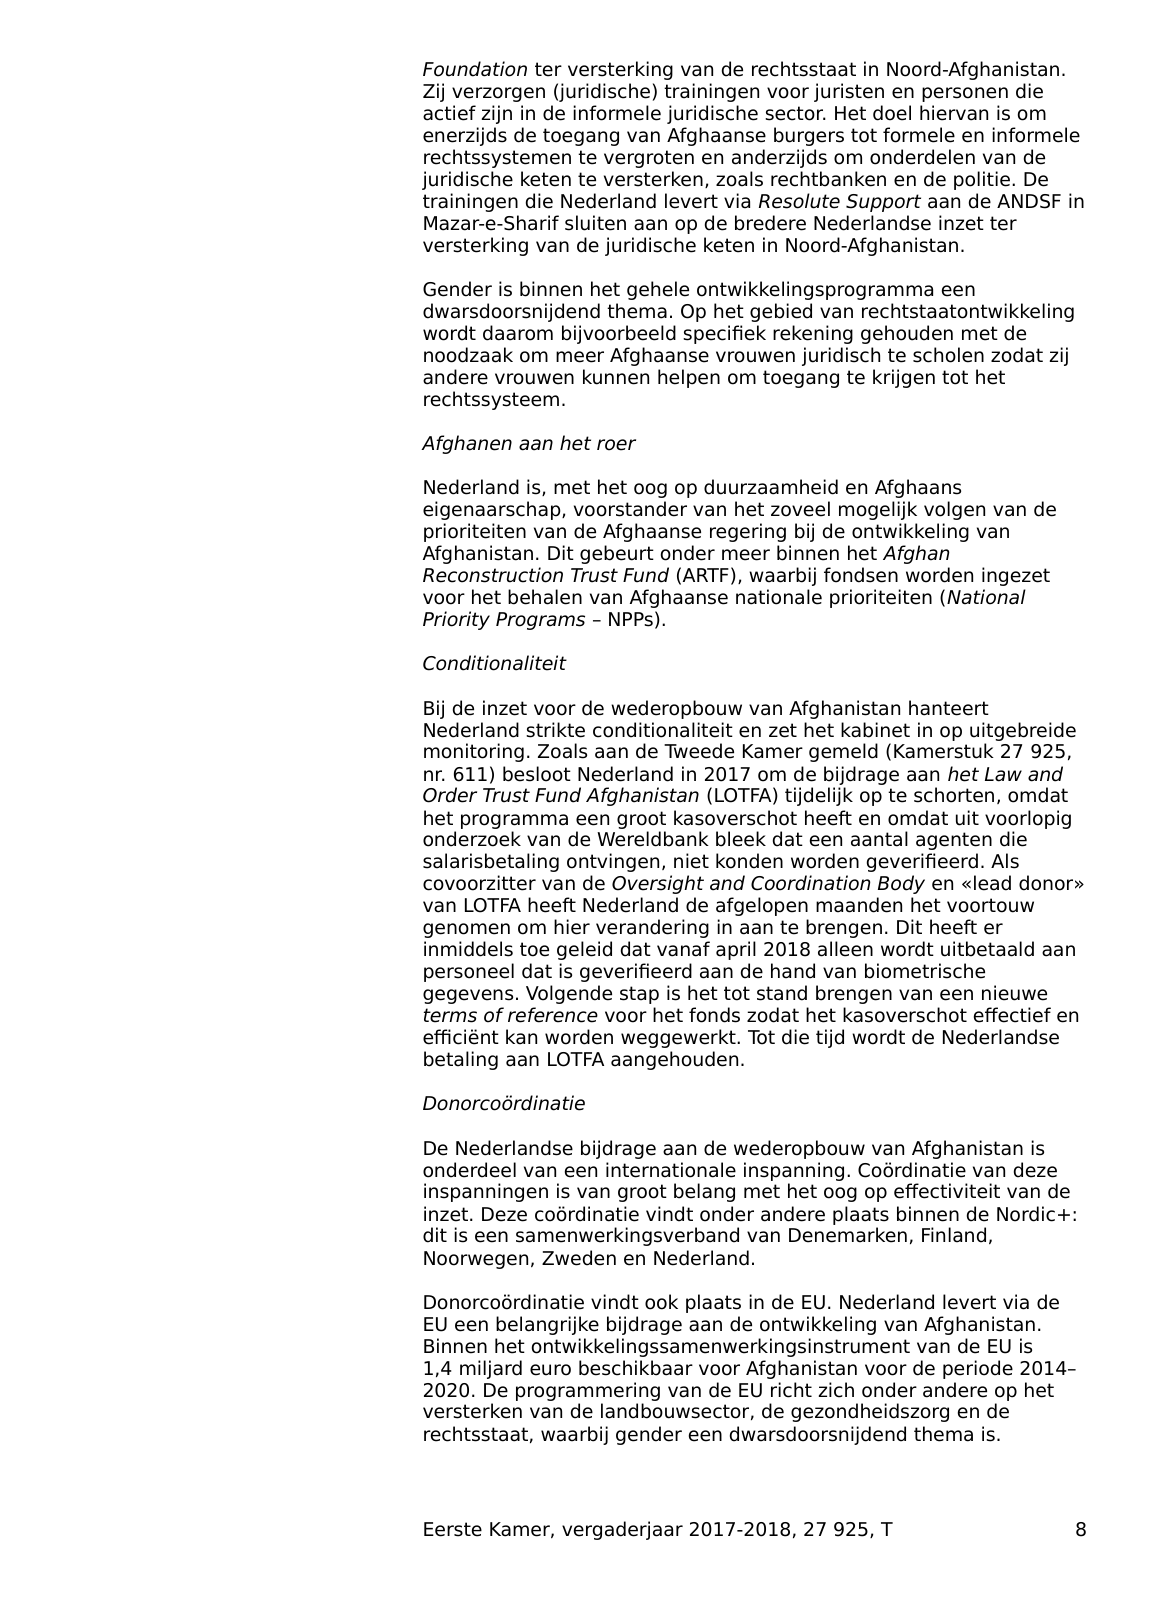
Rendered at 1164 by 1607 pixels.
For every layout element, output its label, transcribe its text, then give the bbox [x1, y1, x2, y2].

subtitle Conditionaliteit [422, 653, 1087, 675]
text Gender is binnen het gehele ontwikkelingsprogramma een dwarsdoorsnijdend thema. Op het gebied van rechtstaatontwikkeling wordt daarom bijvoorbeeld specifiek rekening gehouden met de noodzaak om meer Afghaanse vrouwen juridisch te scholen zodat zij andere vrouwen kunnen helpen om toegang te krijgen tot het rechtssysteem. [422, 279, 1087, 411]
text Foundation ter versterking van de rechtsstaat in Noord-Afghanistan. Zij verzorgen (juridische) trainingen voor juristen en personen die actief zijn in de informele juridische sector. Het doel hiervan is om enerzijds de toegang van Afghaanse burgers tot formele en informele rechtssystemen te vergroten en anderzijds om onderdelen van de juridische keten te versterken, zoals rechtbanken en de politie. De trainingen die Nederland levert via Resolute Support aan de ANDSF in Mazar-e-Sharif sluiten aan op de bredere Nederlandse inzet ter versterking van de juridische keten in Noord-Afghanistan. [422, 59, 1087, 257]
subtitle Afghanen aan het roer [422, 433, 1087, 455]
text Bij de inzet voor de wederopbouw van Afghanistan hanteert Nederland strikte conditionaliteit en zet het kabinet in op uitgebreide monitoring. Zoals aan de Tweede Kamer gemeld (Kamerstuk 27 925, nr. 611) besloot Nederland in 2017 om de bijdrage aan het Law and Order Trust Fund Afghanistan (LOTFA) tijdelijk op te schorten, omdat het programma een groot kasoverschot heeft en omdat uit voorlopig onderzoek van de Wereldbank bleek dat een aantal agenten die salarisbetaling ontvingen, niet konden worden geverifieerd. Als covoorzitter van de Oversight and Coordination Body en «lead donor» van LOTFA heeft Nederland de afgelopen maanden het voortouw genomen om hier verandering in aan te brengen. Dit heeft er inmiddels toe geleid dat vanaf april 2018 alleen wordt uitbetaald aan personeel dat is geverifieerd aan de hand van biometrische gegevens. Volgende stap is het tot stand brengen van een nieuwe terms of reference voor het fonds zodat het kasoverschot effectief en efficiënt kan worden weggewerkt. Tot die tijd wordt de Nederlandse betaling aan LOTFA aangehouden. [422, 697, 1087, 1071]
text De Nederlandse bijdrage aan de wederopbouw van Afghanistan is onderdeel van een internationale inspanning. Coördinatie van deze inspanningen is van groot belang met het oog op effectiviteit van de inzet. Deze coördinatie vindt onder andere plaats binnen de Nordic+: dit is een samenwerkingsverband van Denemarken, Finland, Noorwegen, Zweden en Nederland. [422, 1137, 1087, 1269]
subtitle Donorcoördinatie [422, 1093, 1087, 1115]
text Donorcoördinatie vindt ook plaats in de EU. Nederland levert via de EU een belangrijke bijdrage aan de ontwikkeling van Afghanistan. Binnen het ontwikkelingssamenwerkingsinstrument van de EU is 1,4 miljard euro beschikbaar voor Afghanistan voor de periode 2014–2020. De programmering van de EU richt zich onder andere op het versterken van de landbouwsector, de gezondheidszorg en de rechtsstaat, waarbij gender een dwarsdoorsnijdend thema is. [422, 1292, 1087, 1445]
text Nederland is, met het oog op duurzaamheid en Afghaans eigenaarschap, voorstander van het zoveel mogelijk volgen van de prioriteiten van de Afghaanse regering bij de ontwikkeling van Afghanistan. Dit gebeurt onder meer binnen het Afghan Reconstruction Trust Fund (ARTF), waarbij fondsen worden ingezet voor het behalen van Afghaanse nationale prioriteiten (National Priority Programs – NPPs). [422, 477, 1087, 631]
